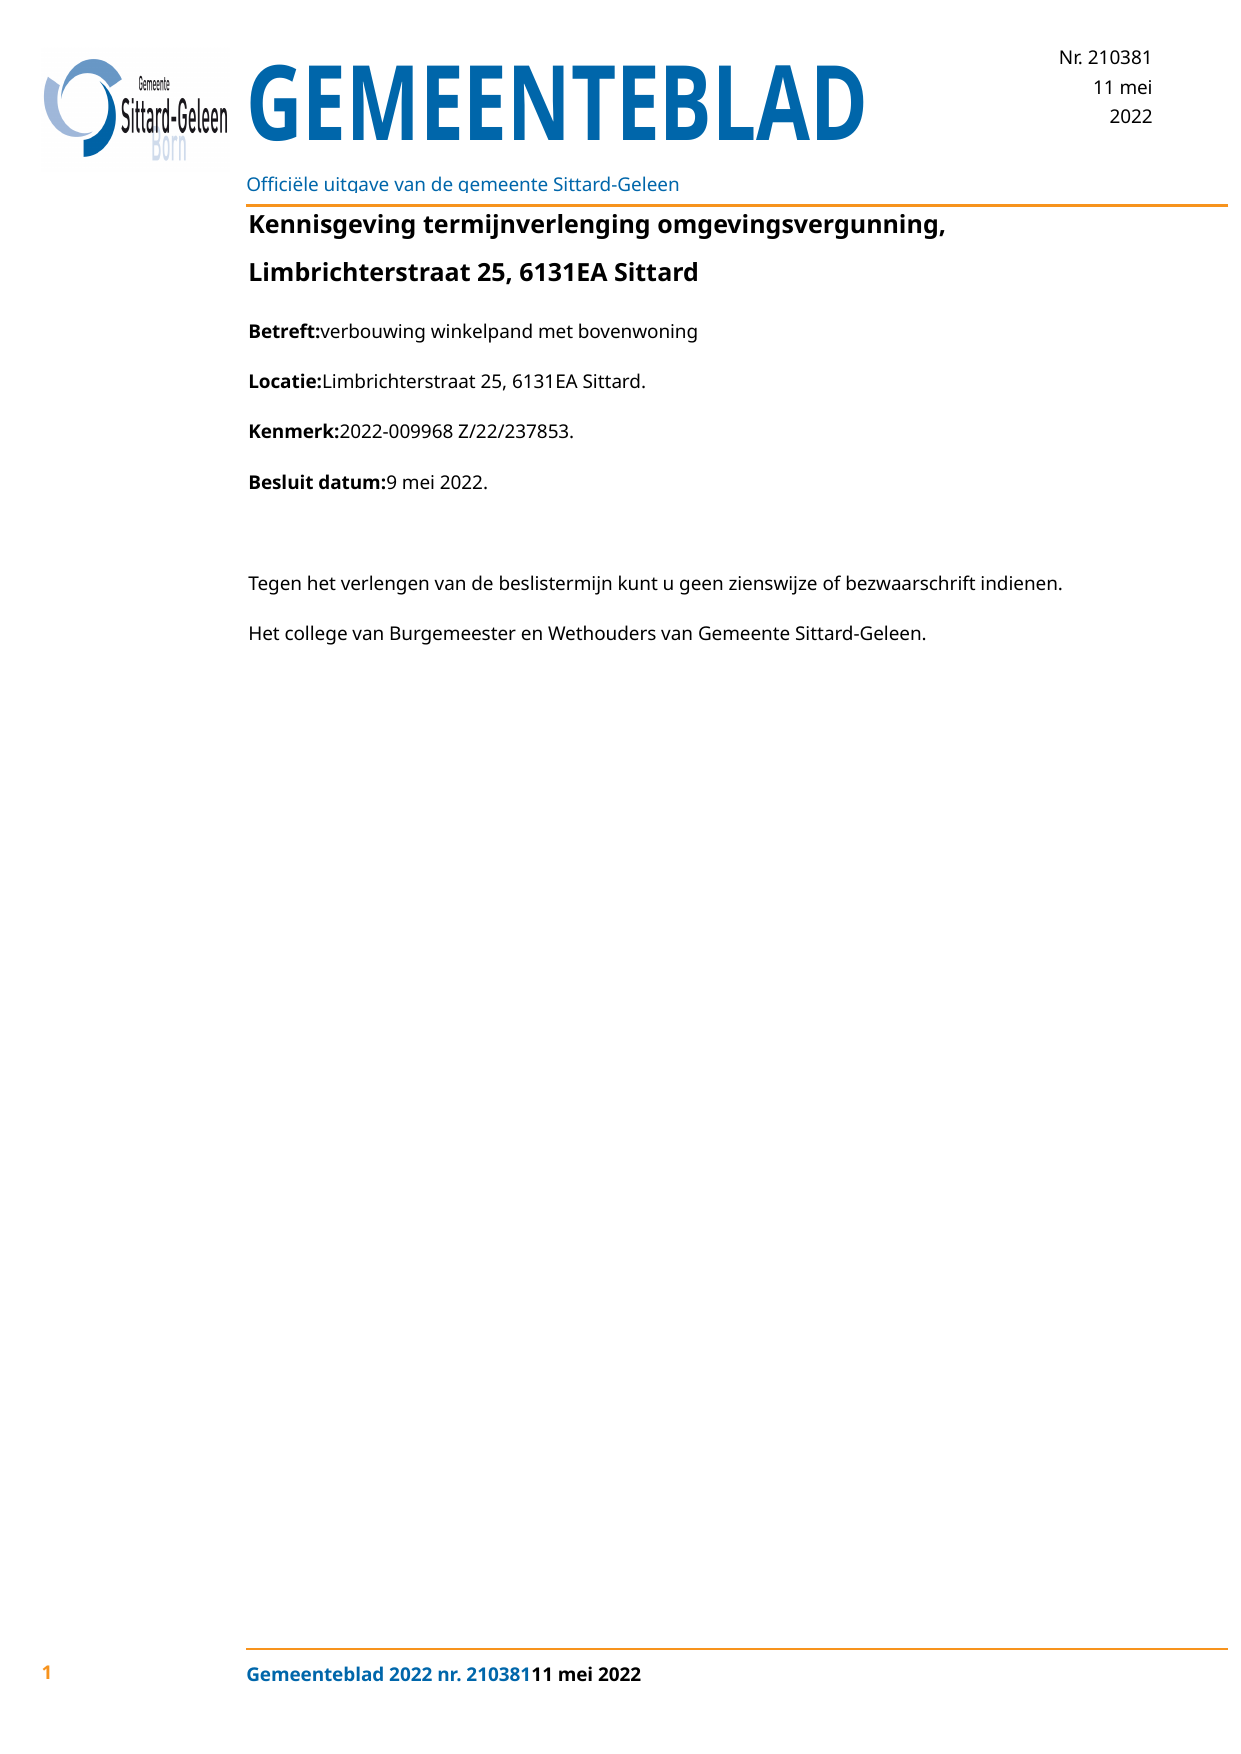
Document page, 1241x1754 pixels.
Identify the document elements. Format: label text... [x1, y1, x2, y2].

text Betreft:verbouwing winkelpand met bovenwoning [248, 318, 1152, 344]
text Locatie:Limbrichterstraat 25, 6131EA Sittard. [248, 368, 1152, 394]
text Kenmerk:2022-009968 Z/22/237853. [248, 419, 1152, 444]
text Het college van Burgemeester en Wethouders van Gemeente Sittard-Geleen. [248, 620, 1152, 646]
text Besluit datum:9 mei 2022. [248, 469, 1152, 495]
text Kennisgeving termijnverlenging omgevingsvergunning, Limbrichterstraat 25, 6131EA Sittard [248, 207, 1152, 288]
picture [41, 47, 231, 172]
text Tegen het verlengen van de beslistermijn kunt u geen zienswijze of bezwaarschrift indienen. [248, 570, 1152, 596]
